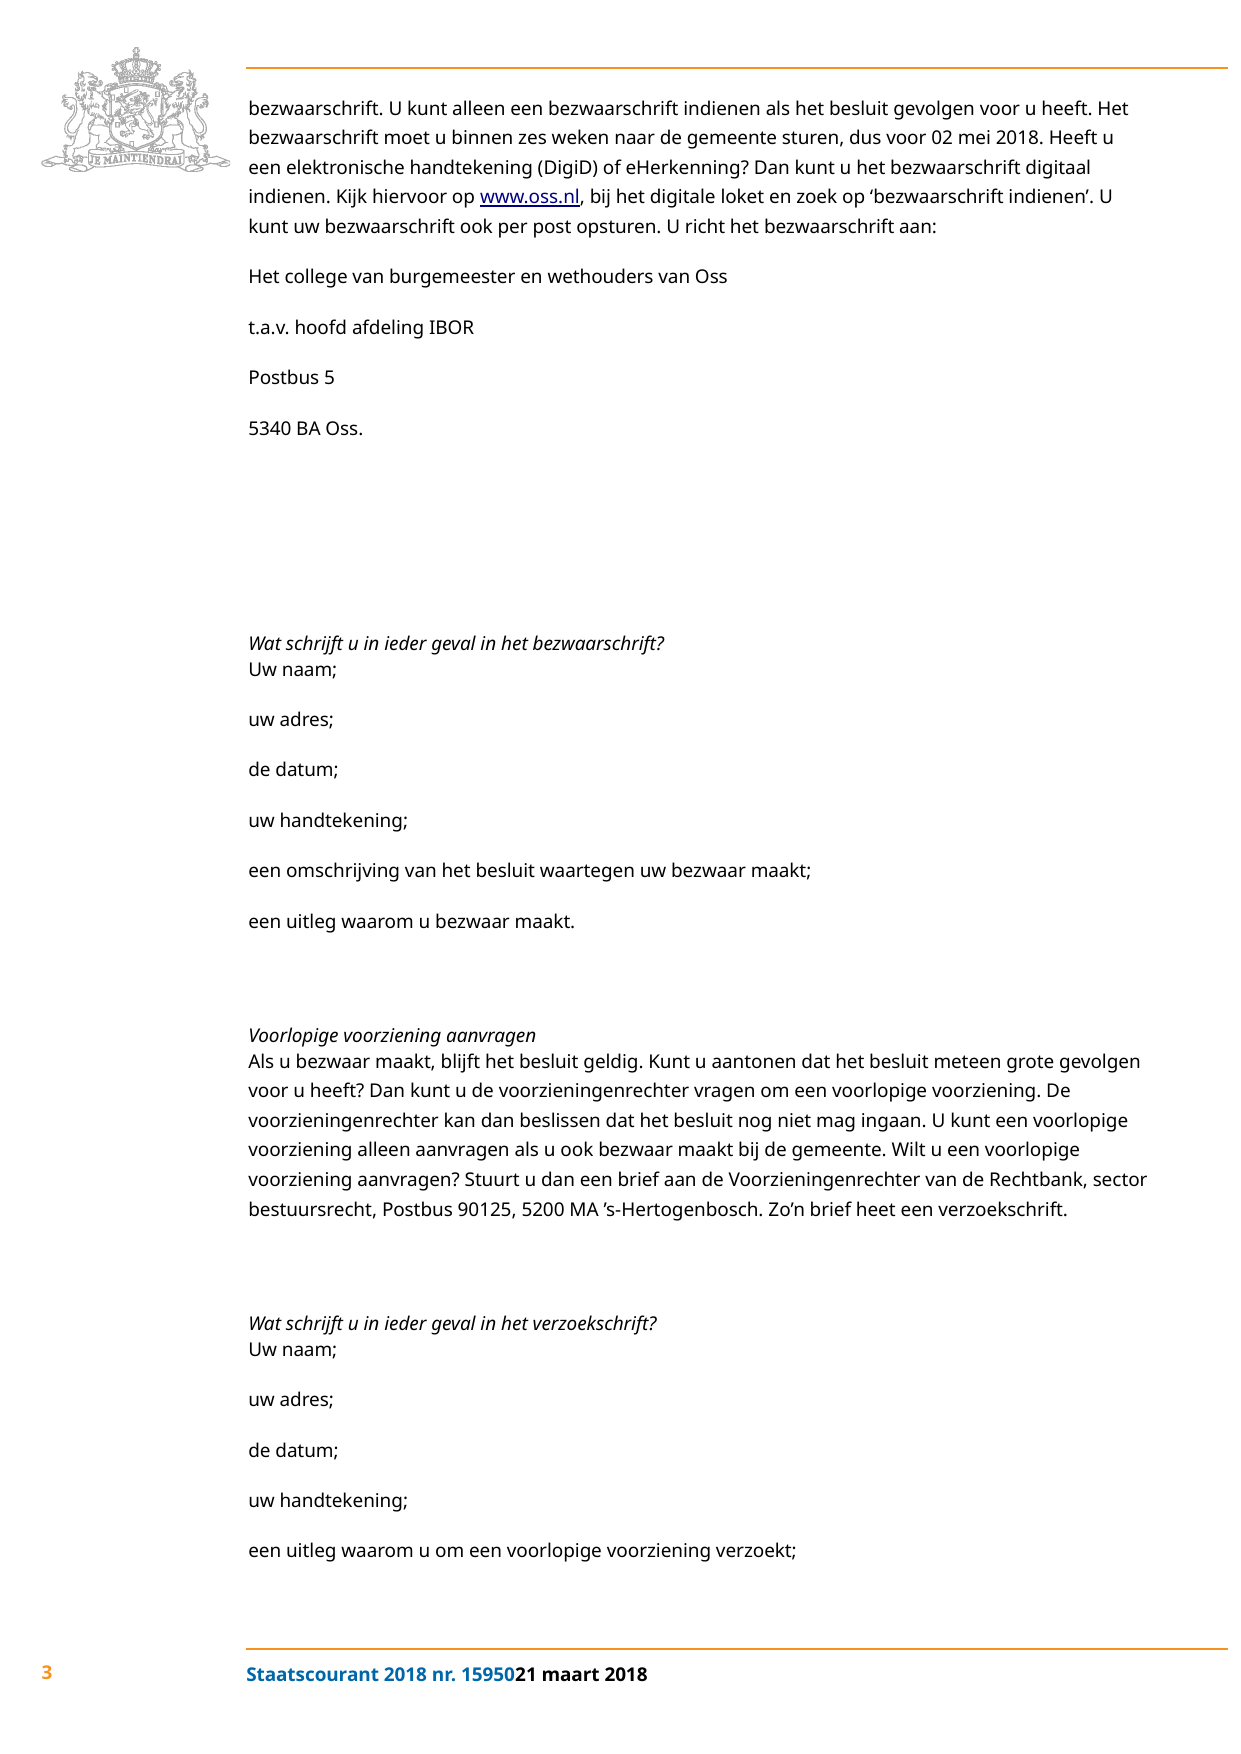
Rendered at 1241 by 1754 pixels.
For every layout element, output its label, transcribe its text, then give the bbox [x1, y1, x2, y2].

text t.a.v. hoofd afdeling IBOR [248, 314, 1152, 340]
text een uitleg waarom u bezwaar maakt. [248, 908, 1152, 933]
text de datum; [248, 1437, 1152, 1462]
text een omschrijving van het besluit waartegen uw bezwaar maakt; [248, 857, 1152, 883]
text een uitleg waarom u om een voorlopige voorziening verzoekt; [248, 1538, 1152, 1563]
text Uw naam; [248, 656, 1152, 681]
text Als u bezwaar maakt, blijft het besluit geldig. Kunt u aantonen dat het besluit meteen grote gevolgen voor u heeft? Dan kunt u de voorzieningenrechter vragen om een voorlopige voorziening. De voorzieningenrechter kan dan beslissen dat het besluit nog niet mag ingaan. U kunt een voorlopige voorziening alleen aanvragen als u ook bezwaar maakt bij de gemeente. Wilt u een voorlopige voorziening aanvragen? Stuurt u dan een brief aan de Voorzieningenrechter van de Rechtbank, sector bestuursrecht, Postbus 90125, 5200 MA ’s-Hertogenbosch. Zo’n brief heet een verzoekschrift. [248, 1048, 1152, 1222]
text uw adres; [248, 706, 1152, 732]
text uw handtekening; [248, 1487, 1152, 1513]
text Wat schrijft u in ieder geval in het bezwaarschrift? [248, 630, 1152, 656]
text Uw naam; [248, 1336, 1152, 1362]
picture [41, 47, 231, 172]
text Postbus 5 [248, 364, 1152, 390]
text Voorlopige voorziening aanvragen [248, 1022, 1152, 1048]
text bezwaarschrift. U kunt alleen een bezwaarschrift indienen als het besluit gevolgen voor u heeft. Het bezwaarschrift moet u binnen zes weken naar de gemeente sturen, dus voor 02 mei 2018. Heeft u een elektronische handtekening (DigiD) of eHerkenning? Dan kunt u het bezwaarschrift digitaal indienen. Kijk hiervoor op www.oss.nl, bij het digitale loket en zoek op ‘bezwaarschrift indienen’. U kunt uw bezwaarschrift ook per post opsturen. U richt het bezwaarschrift aan: [248, 95, 1152, 239]
text Het college van burgemeester en wethouders van Oss [248, 263, 1152, 289]
text uw adres; [248, 1386, 1152, 1412]
text Wat schrijft u in ieder geval in het verzoekschrift? [248, 1310, 1152, 1336]
text uw handtekening; [248, 807, 1152, 833]
text 5340 BA Oss. [248, 415, 1152, 441]
text de datum; [248, 757, 1152, 782]
